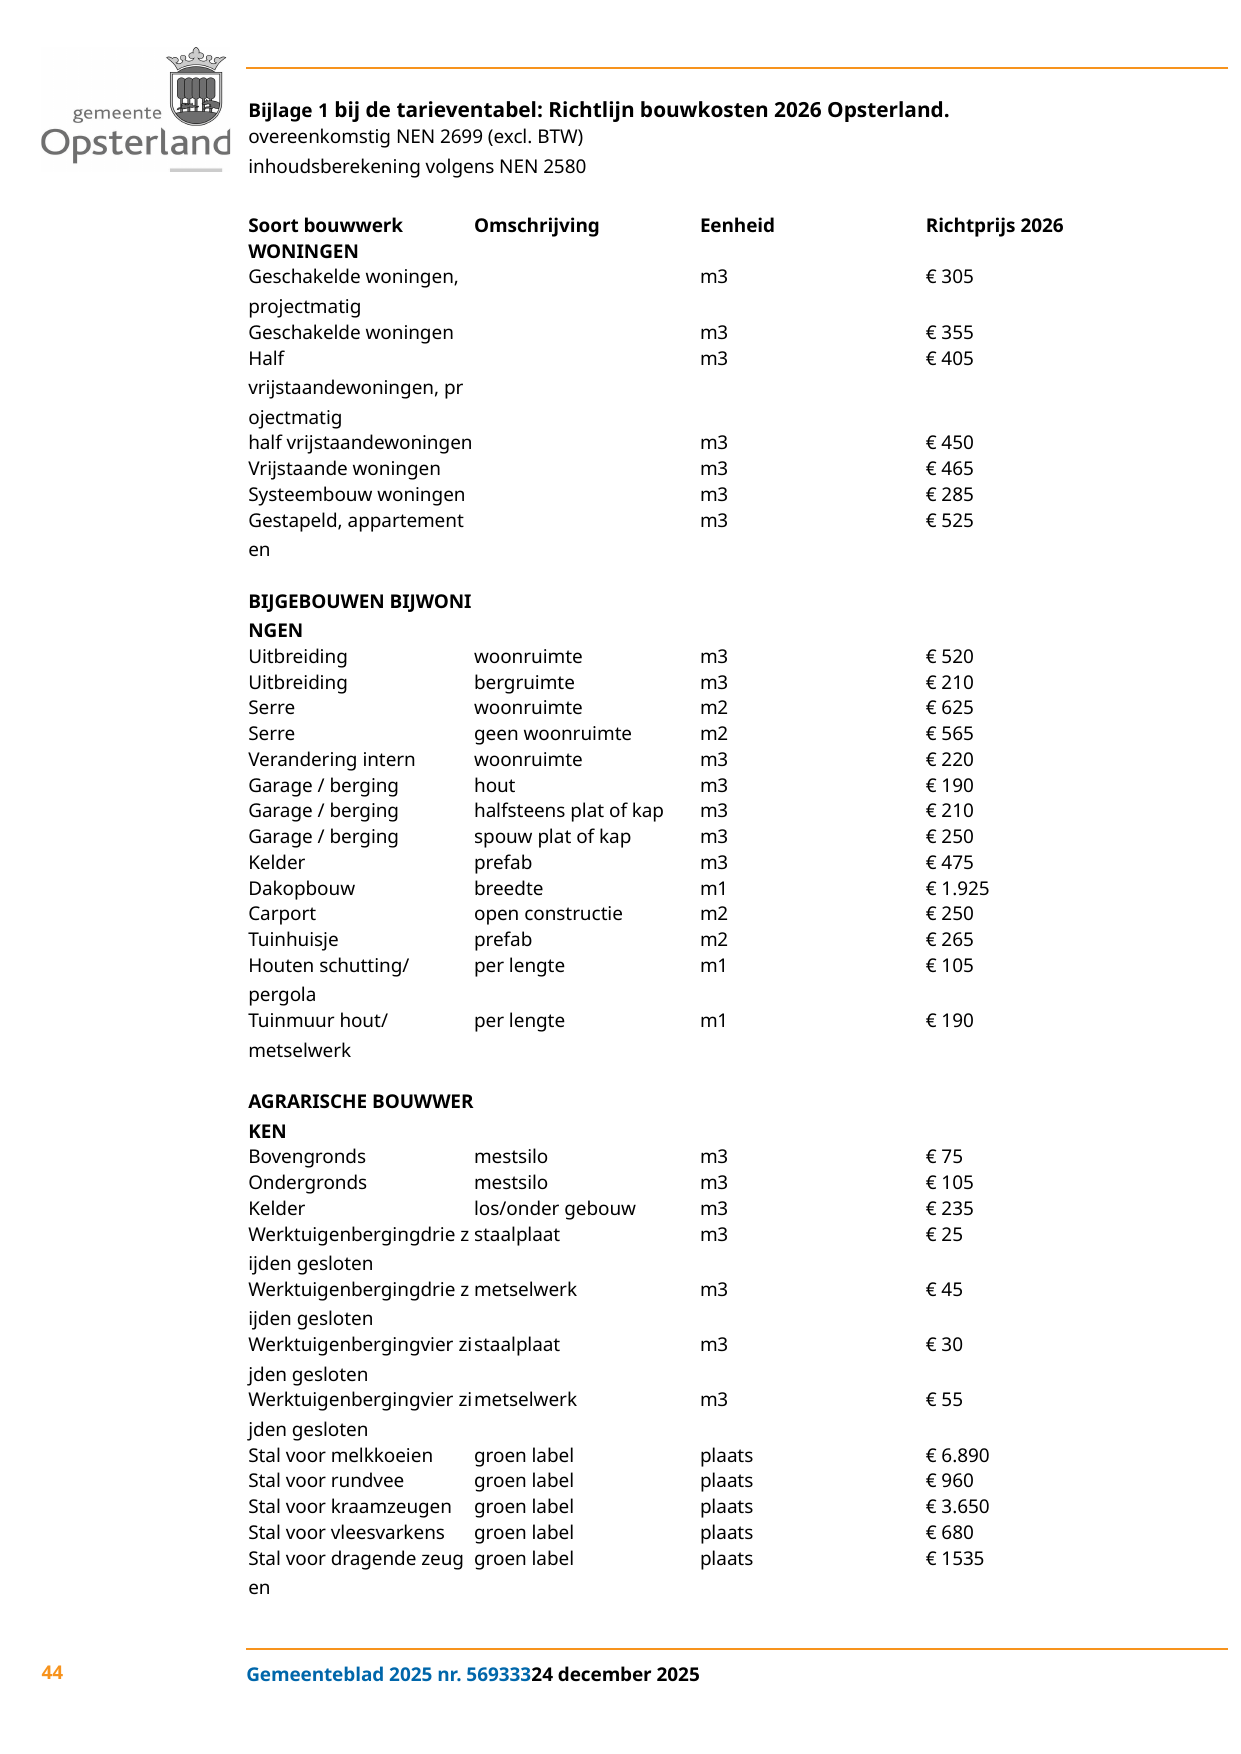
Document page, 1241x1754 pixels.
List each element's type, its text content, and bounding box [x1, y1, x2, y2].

table_cell open constructie [474, 900, 700, 926]
table_cell € 625 [926, 695, 1152, 720]
table_cell Werktuigenbergingvier zijden gesloten [248, 1387, 474, 1442]
table_cell € 190 [926, 1007, 1152, 1062]
table_cell m3 [700, 481, 926, 507]
table_cell [926, 588, 1152, 643]
table_cell € 105 [926, 1169, 1152, 1195]
table_cell [926, 238, 1152, 264]
table_cell € 210 [926, 798, 1152, 823]
table_cell [474, 1063, 700, 1088]
table_cell m3 [700, 772, 926, 797]
table_cell [700, 1088, 926, 1143]
table_cell Ondergronds [248, 1169, 474, 1195]
table_cell plaats [700, 1545, 926, 1600]
text Bijlage 1 bij de tarieventabel: Richtlijn bouwkosten 2026 Opsterland. [248, 95, 1152, 123]
table_cell [926, 1088, 1152, 1143]
table_cell Kelder [248, 1195, 474, 1221]
table_cell m2 [700, 926, 926, 952]
table_cell m3 [700, 746, 926, 772]
table_cell WONINGEN [248, 238, 474, 264]
table_cell [474, 455, 700, 481]
table_cell [700, 238, 926, 264]
table_cell € 30 [926, 1331, 1152, 1387]
table_cell € 220 [926, 746, 1152, 772]
table_cell m1 [700, 875, 926, 900]
table_cell Serre [248, 695, 474, 720]
table_cell € 190 [926, 772, 1152, 797]
table_cell plaats [700, 1468, 926, 1493]
table_cell halfsteens plat of kap [474, 798, 700, 823]
table_cell m3 [700, 1144, 926, 1169]
table_cell € 465 [926, 455, 1152, 481]
table_cell m3 [700, 1331, 926, 1387]
table_cell m3 [700, 507, 926, 562]
table_cell € 405 [926, 345, 1152, 429]
table_cell Stal voor rundvee [248, 1468, 474, 1493]
table_cell spouw plat of kap [474, 823, 700, 849]
table_header Soort bouwwerk [248, 212, 474, 238]
table_cell m3 [700, 264, 926, 319]
table_cell Geschakelde woningen, projectmatig [248, 264, 474, 319]
table_cell plaats [700, 1494, 926, 1519]
table_cell m3 [700, 1387, 926, 1442]
table_cell m3 [700, 319, 926, 345]
table_cell [474, 1088, 700, 1143]
table_cell prefab [474, 849, 700, 875]
table_cell Garage / berging [248, 772, 474, 797]
table_cell Half vrijstaandewoningen, projectmatig [248, 345, 474, 429]
table_header Richtprijs 2026 [926, 212, 1152, 238]
table_cell Serre [248, 720, 474, 746]
table_cell woonruimte [474, 746, 700, 772]
table_cell m1 [700, 952, 926, 1007]
table_cell m3 [700, 1169, 926, 1195]
table_cell Stal voor melkkoeien [248, 1442, 474, 1468]
table_cell m3 [700, 345, 926, 429]
table_cell € 75 [926, 1144, 1152, 1169]
table_cell Gestapeld, appartementen [248, 507, 474, 562]
table_cell [474, 562, 700, 588]
table_cell [700, 588, 926, 643]
table_cell [926, 562, 1152, 588]
table_cell m3 [700, 669, 926, 694]
table_cell bergruimte [474, 669, 700, 694]
table_cell los/onder gebouw [474, 1195, 700, 1221]
table_cell € 285 [926, 481, 1152, 507]
table_cell [700, 562, 926, 588]
table_cell [474, 345, 700, 429]
table_cell € 565 [926, 720, 1152, 746]
table_cell mestsilo [474, 1169, 700, 1195]
table_cell € 210 [926, 669, 1152, 694]
table_cell € 520 [926, 643, 1152, 669]
table_cell [474, 264, 700, 319]
table_cell Stal voor vleesvarkens [248, 1519, 474, 1545]
table_cell metselwerk [474, 1387, 700, 1442]
table_cell Garage / berging [248, 823, 474, 849]
table_cell m3 [700, 1195, 926, 1221]
table_cell [474, 507, 700, 562]
table_cell BIJGEBOUWEN BIJWONINGEN [248, 588, 474, 643]
table_cell € 355 [926, 319, 1152, 345]
table_cell m2 [700, 720, 926, 746]
table_cell staalplaat [474, 1221, 700, 1276]
table_cell groen label [474, 1519, 700, 1545]
table_cell Bovengronds [248, 1144, 474, 1169]
table_cell hout [474, 772, 700, 797]
table_cell € 305 [926, 264, 1152, 319]
table_cell [474, 319, 700, 345]
table_cell staalplaat [474, 1331, 700, 1387]
table_cell m3 [700, 798, 926, 823]
table_cell mestsilo [474, 1144, 700, 1169]
picture [41, 47, 231, 172]
table_cell € 250 [926, 900, 1152, 926]
table_cell € 6.890 [926, 1442, 1152, 1468]
table_cell Uitbreiding [248, 643, 474, 669]
table_cell breedte [474, 875, 700, 900]
table_cell per lengte [474, 952, 700, 1007]
table_cell AGRARISCHE BOUWWERKEN [248, 1088, 474, 1143]
table_cell m3 [700, 849, 926, 875]
table_cell Dakopbouw [248, 875, 474, 900]
table_cell Houten schutting/pergola [248, 952, 474, 1007]
table_cell woonruimte [474, 695, 700, 720]
text overeenkomstig NEN 2699 (excl. BTW) [248, 123, 1152, 149]
table_cell Geschakelde woningen [248, 319, 474, 345]
table_header Omschrijving [474, 212, 700, 238]
table_cell [248, 562, 474, 588]
table_cell € 680 [926, 1519, 1152, 1545]
table_cell € 235 [926, 1195, 1152, 1221]
table_cell m3 [700, 1221, 926, 1276]
table_cell m2 [700, 695, 926, 720]
table_cell € 450 [926, 430, 1152, 455]
table_cell [700, 1063, 926, 1088]
table_cell Stal voor kraamzeugen [248, 1494, 474, 1519]
table_cell € 45 [926, 1276, 1152, 1331]
table_cell € 55 [926, 1387, 1152, 1442]
table_cell m2 [700, 900, 926, 926]
table_cell Werktuigenbergingdrie zijden gesloten [248, 1276, 474, 1331]
table_cell € 105 [926, 952, 1152, 1007]
table_cell groen label [474, 1442, 700, 1468]
table_header Eenheid [700, 212, 926, 238]
table_cell Kelder [248, 849, 474, 875]
table_cell [474, 238, 700, 264]
table_cell € 3.650 [926, 1494, 1152, 1519]
table_cell Werktuigenbergingvier zijden gesloten [248, 1331, 474, 1387]
table_cell m3 [700, 455, 926, 481]
table_cell half vrijstaandewoningen [248, 430, 474, 455]
table_cell groen label [474, 1468, 700, 1493]
table_cell € 960 [926, 1468, 1152, 1493]
table_cell Vrijstaande woningen [248, 455, 474, 481]
table_cell metselwerk [474, 1276, 700, 1331]
table_cell [926, 1063, 1152, 1088]
table_cell Tuinmuur hout/metselwerk [248, 1007, 474, 1062]
table_cell woonruimte [474, 643, 700, 669]
table_cell Carport [248, 900, 474, 926]
table_cell € 250 [926, 823, 1152, 849]
table_cell m1 [700, 1007, 926, 1062]
text inhoudsberekening volgens NEN 2580 [248, 153, 1152, 179]
table_cell € 1535 [926, 1545, 1152, 1600]
table_cell Stal voor dragende zeugen [248, 1545, 474, 1600]
table_cell m3 [700, 643, 926, 669]
table_cell [474, 481, 700, 507]
table_cell Werktuigenbergingdrie zijden gesloten [248, 1221, 474, 1276]
table_cell groen label [474, 1545, 700, 1600]
table_cell € 25 [926, 1221, 1152, 1276]
table_cell € 475 [926, 849, 1152, 875]
table_cell € 525 [926, 507, 1152, 562]
table_cell [474, 588, 700, 643]
table_cell m3 [700, 1276, 926, 1331]
table_cell m3 [700, 823, 926, 849]
table_cell plaats [700, 1442, 926, 1468]
table_cell € 1.925 [926, 875, 1152, 900]
table_cell [474, 430, 700, 455]
table_cell m3 [700, 430, 926, 455]
table_cell per lengte [474, 1007, 700, 1062]
table_cell prefab [474, 926, 700, 952]
table_cell € 265 [926, 926, 1152, 952]
table_cell Systeembouw woningen [248, 481, 474, 507]
table_cell geen woonruimte [474, 720, 700, 746]
table_cell Verandering intern [248, 746, 474, 772]
table_cell plaats [700, 1519, 926, 1545]
table_cell [248, 1063, 474, 1088]
table_cell Uitbreiding [248, 669, 474, 694]
table_cell Tuinhuisje [248, 926, 474, 952]
table_cell Garage / berging [248, 798, 474, 823]
table_cell groen label [474, 1494, 700, 1519]
